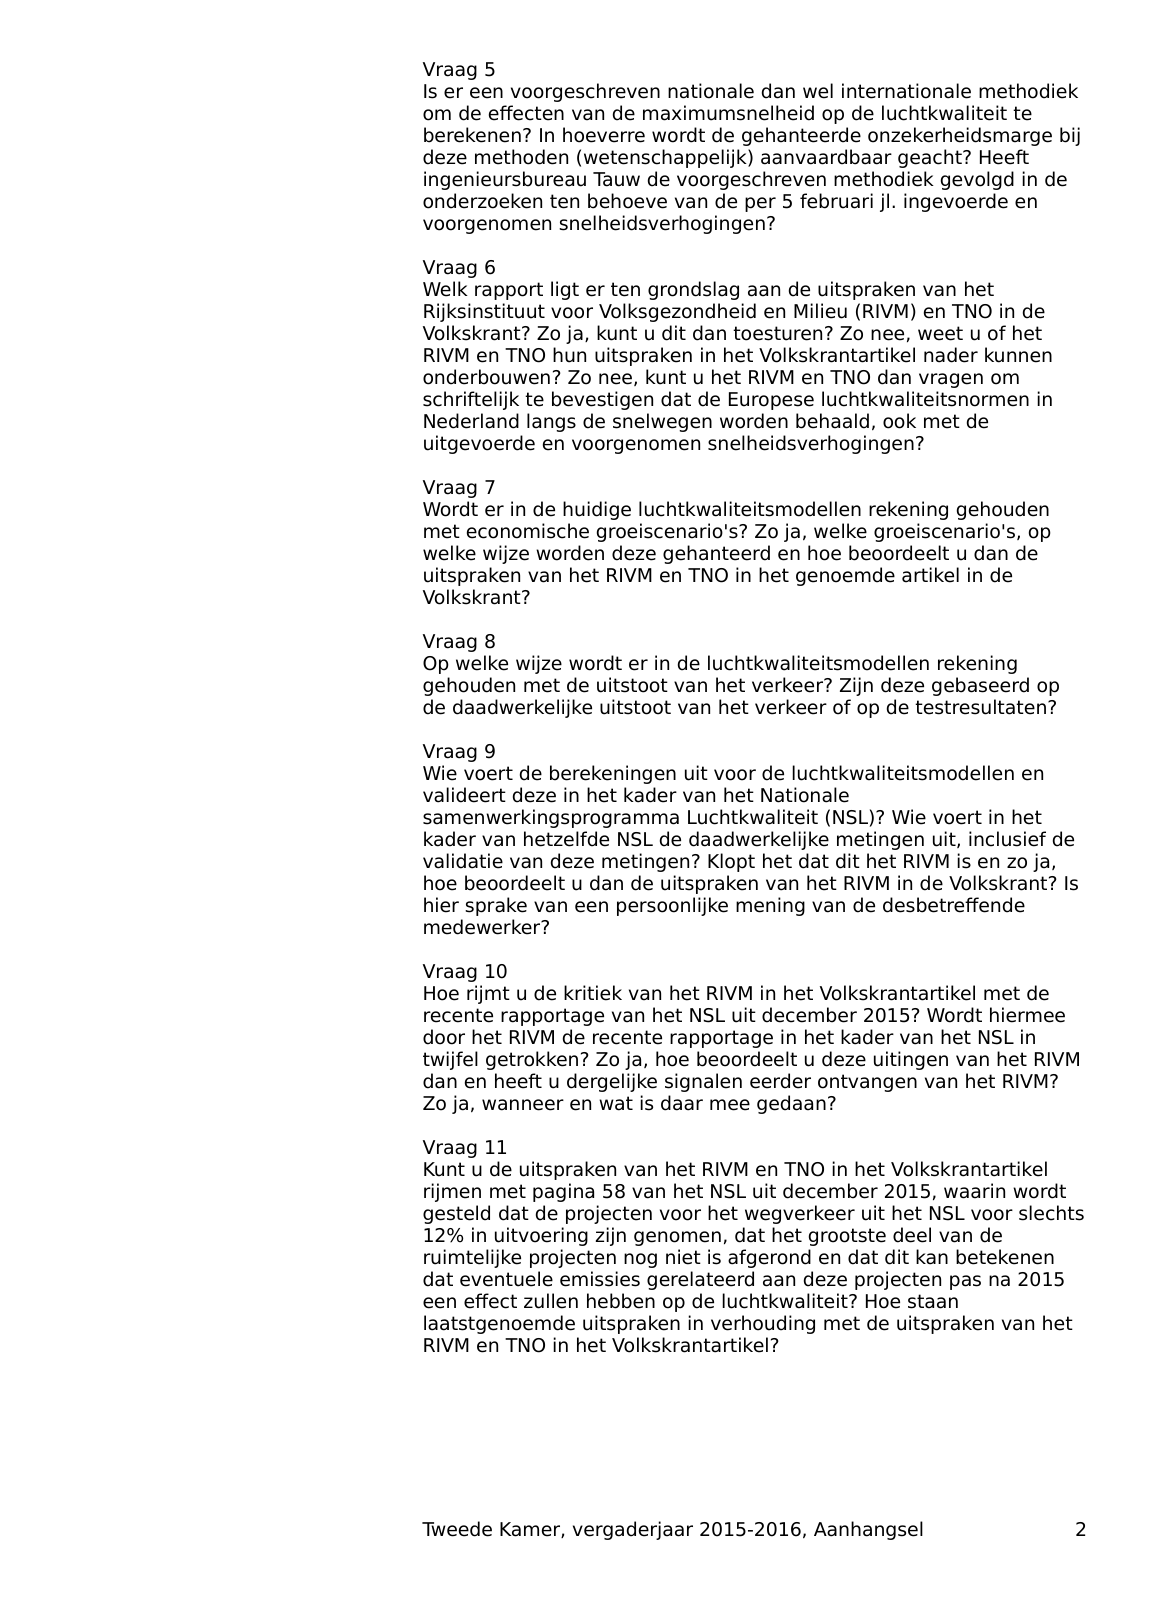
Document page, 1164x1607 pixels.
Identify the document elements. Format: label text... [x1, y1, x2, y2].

text Vraag 7 [422, 477, 1087, 499]
text Vraag 9 [422, 741, 1087, 763]
text Wie voert de berekeningen uit voor de luchtkwaliteitsmodellen en valideert deze in het kader van het Nationale samenwerkingsprogramma Luchtkwaliteit (NSL)? Wie voert in het kader van hetzelfde NSL de daadwerkelijke metingen uit, inclusief de validatie van deze metingen? Klopt het dat dit het RIVM is en zo ja, hoe beoordeelt u dan de uitspraken van het RIVM in de Volkskrant? Is hier sprake van een persoonlijke mening van de desbetreffende medewerker? [422, 763, 1087, 939]
text Is er een voorgeschreven nationale dan wel internationale methodiek om de effecten van de maximumsnelheid op de luchtkwaliteit te berekenen? In hoeverre wordt de gehanteerde onzekerheidsmarge bij deze methoden (wetenschappelijk) aanvaardbaar geacht? Heeft ingenieursbureau Tauw de voorgeschreven methodiek gevolgd in de onderzoeken ten behoeve van de per 5 februari jl. ingevoerde en voorgenomen snelheidsverhogingen? [422, 81, 1087, 235]
text Vraag 5 [422, 59, 1087, 81]
text Op welke wijze wordt er in de luchtkwaliteitsmodellen rekening gehouden met de uitstoot van het verkeer? Zijn deze gebaseerd op de daadwerkelijke uitstoot van het verkeer of op de testresultaten? [422, 653, 1087, 719]
text Welk rapport ligt er ten grondslag aan de uitspraken van het Rijksinstituut voor Volksgezondheid en Milieu (RIVM) en TNO in de Volkskrant? Zo ja, kunt u dit dan toesturen? Zo nee, weet u of het RIVM en TNO hun uitspraken in het Volkskrantartikel nader kunnen onderbouwen? Zo nee, kunt u het RIVM en TNO dan vragen om schriftelijk te bevestigen dat de Europese luchtkwaliteitsnormen in Nederland langs de snelwegen worden behaald, ook met de uitgevoerde en voorgenomen snelheidsverhogingen? [422, 279, 1087, 455]
text Vraag 11 [422, 1137, 1087, 1159]
text Hoe rijmt u de kritiek van het RIVM in het Volkskrantartikel met de recente rapportage van het NSL uit december 2015? Wordt hiermee door het RIVM de recente rapportage in het kader van het NSL in twijfel getrokken? Zo ja, hoe beoordeelt u deze uitingen van het RIVM dan en heeft u dergelijke signalen eerder ontvangen van het RIVM? Zo ja, wanneer en wat is daar mee gedaan? [422, 983, 1087, 1115]
text Vraag 8 [422, 631, 1087, 653]
text Vraag 10 [422, 961, 1087, 983]
text Wordt er in de huidige luchtkwaliteitsmodellen rekening gehouden met economische groeiscenario's? Zo ja, welke groeiscenario's, op welke wijze worden deze gehanteerd en hoe beoordeelt u dan de uitspraken van het RIVM en TNO in het genoemde artikel in de Volkskrant? [422, 499, 1087, 609]
text Kunt u de uitspraken van het RIVM en TNO in het Volkskrantartikel rijmen met pagina 58 van het NSL uit december 2015, waarin wordt gesteld dat de projecten voor het wegverkeer uit het NSL voor slechts 12% in uitvoering zijn genomen, dat het grootste deel van de ruimtelijke projecten nog niet is afgerond en dat dit kan betekenen dat eventuele emissies gerelateerd aan deze projecten pas na 2015 een effect zullen hebben op de luchtkwaliteit? Hoe staan laatstgenoemde uitspraken in verhouding met de uitspraken van het RIVM en TNO in het Volkskrantartikel? [422, 1159, 1087, 1357]
text Vraag 6 [422, 257, 1087, 279]
